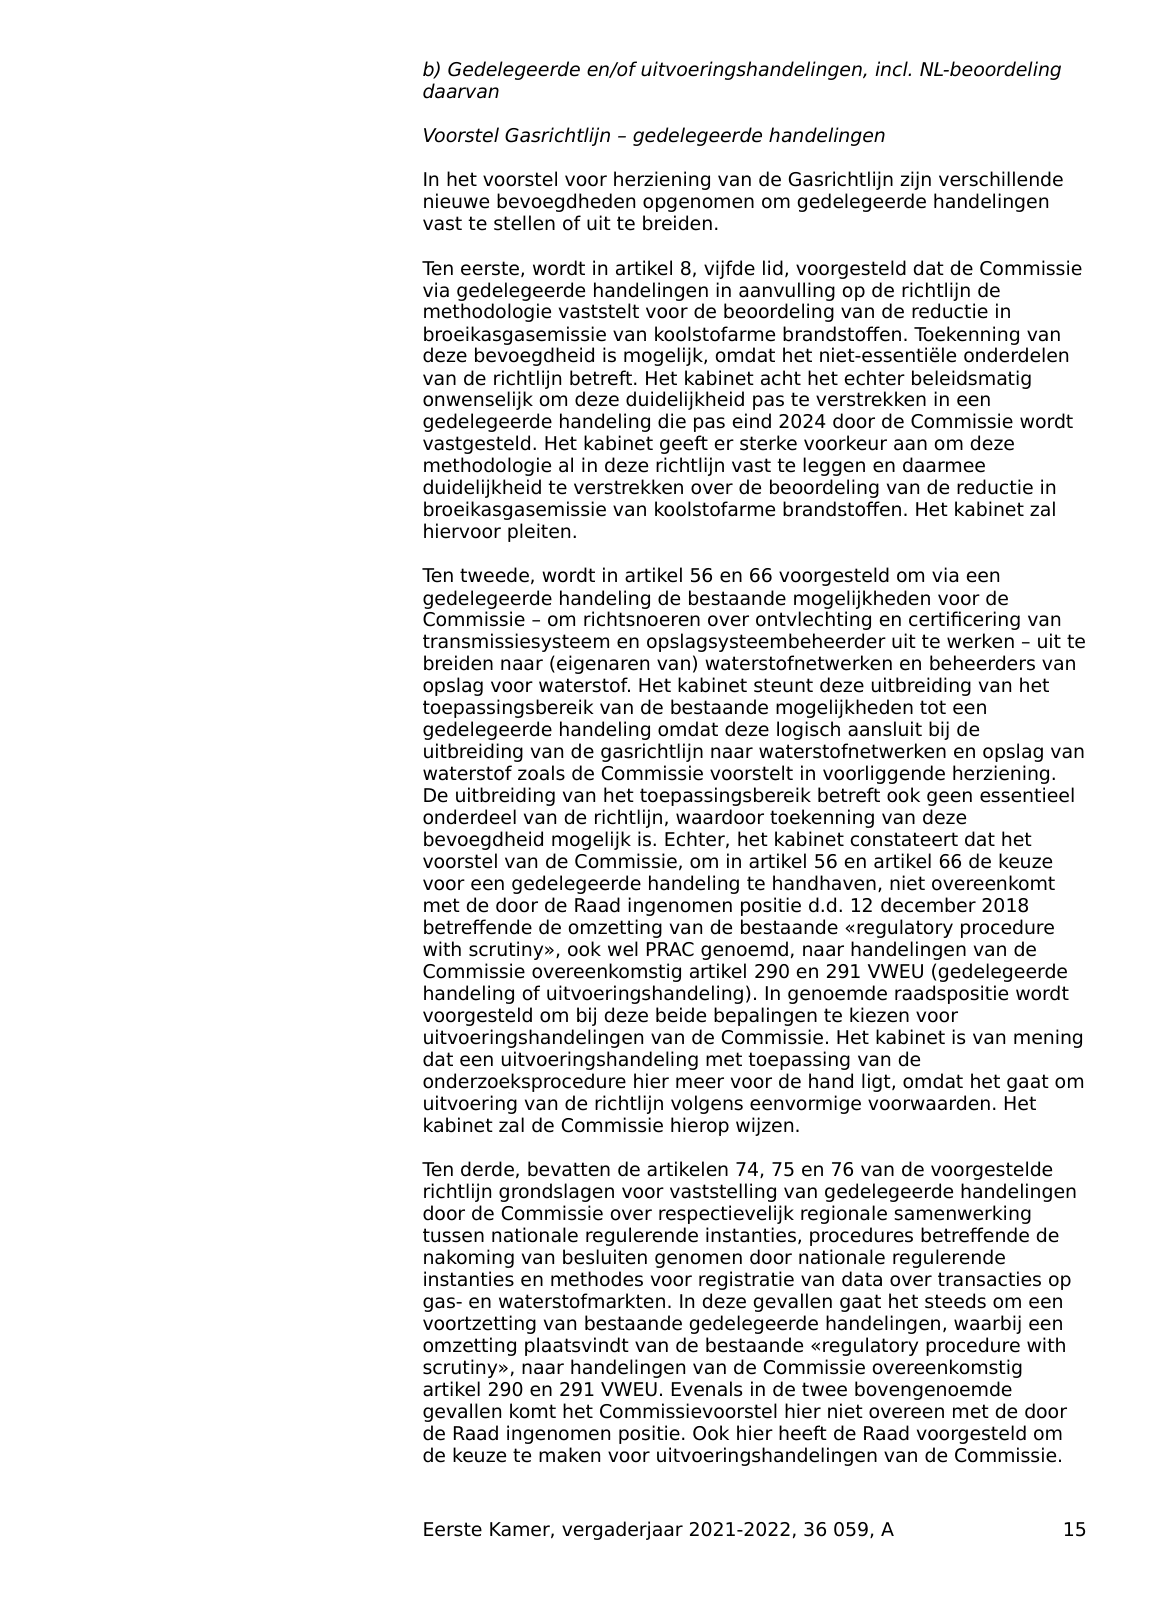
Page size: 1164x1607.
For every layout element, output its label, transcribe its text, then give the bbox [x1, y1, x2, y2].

text In het voorstel voor herziening van de Gasrichtlijn zijn verschillende nieuwe bevoegdheden opgenomen om gedelegeerde handelingen vast te stellen of uit te breiden. [422, 169, 1087, 235]
subtitle b) Gedelegeerde en/of uitvoeringshandelingen, incl. NL-beoordeling daarvan [422, 59, 1087, 103]
text Ten tweede, wordt in artikel 56 en 66 voorgesteld om via een gedelegeerde handeling de bestaande mogelijkheden voor de Commissie – om richtsnoeren over ontvlechting en certificering van transmissiesysteem en opslagsysteembeheerder uit te werken – uit te breiden naar (eigenaren van) waterstofnetwerken en beheerders van opslag voor waterstof. Het kabinet steunt deze uitbreiding van het toepassingsbereik van de bestaande mogelijkheden tot een gedelegeerde handeling omdat deze logisch aansluit bij de uitbreiding van de gasrichtlijn naar waterstofnetwerken en opslag van waterstof zoals de Commissie voorstelt in voorliggende herziening. De uitbreiding van het toepassingsbereik betreft ook geen essentieel onderdeel van de richtlijn, waardoor toekenning van deze bevoegdheid mogelijk is. Echter, het kabinet constateert dat het voorstel van de Commissie, om in artikel 56 en artikel 66 de keuze voor een gedelegeerde handeling te handhaven, niet overeenkomt met de door de Raad ingenomen positie d.d. 12 december 2018 betreffende de omzetting van de bestaande «regulatory procedure with scrutiny», ook wel PRAC genoemd, naar handelingen van de Commissie overeenkomstig artikel 290 en 291 VWEU (gedelegeerde handeling of uitvoeringshandeling). In genoemde raadspositie wordt voorgesteld om bij deze beide bepalingen te kiezen voor uitvoeringshandelingen van de Commissie. Het kabinet is van mening dat een uitvoeringshandeling met toepassing van de onderzoeksprocedure hier meer voor de hand ligt, omdat het gaat om uitvoering van de richtlijn volgens eenvormige voorwaarden. Het kabinet zal de Commissie hierop wijzen. [422, 565, 1087, 1137]
text Ten eerste, wordt in artikel 8, vijfde lid, voorgesteld dat de Commissie via gedelegeerde handelingen in aanvulling op de richtlijn de methodologie vaststelt voor de beoordeling van de reductie in broeikasgasemissie van koolstofarme brandstoffen. Toekenning van deze bevoegdheid is mogelijk, omdat het niet-essentiële onderdelen van de richtlijn betreft. Het kabinet acht het echter beleidsmatig onwenselijk om deze duidelijkheid pas te verstrekken in een gedelegeerde handeling die pas eind 2024 door de Commissie wordt vastgesteld. Het kabinet geeft er sterke voorkeur aan om deze methodologie al in deze richtlijn vast te leggen en daarmee duidelijkheid te verstrekken over de beoordeling van de reductie in broeikasgasemissie van koolstofarme brandstoffen. Het kabinet zal hiervoor pleiten. [422, 257, 1087, 543]
subtitle Voorstel Gasrichtlijn – gedelegeerde handelingen [422, 125, 1087, 147]
text Ten derde, bevatten de artikelen 74, 75 en 76 van de voorgestelde richtlijn grondslagen voor vaststelling van gedelegeerde handelingen door de Commissie over respectievelijk regionale samenwerking tussen nationale regulerende instanties, procedures betreffende de nakoming van besluiten genomen door nationale regulerende instanties en methodes voor registratie van data over transacties op gas- en waterstofmarkten. In deze gevallen gaat het steeds om een voortzetting van bestaande gedelegeerde handelingen, waarbij een omzetting plaatsvindt van de bestaande «regulatory procedure with scrutiny», naar handelingen van de Commissie overeenkomstig artikel 290 en 291 VWEU. Evenals in de twee bovengenoemde gevallen komt het Commissievoorstel hier niet overeen met de door de Raad ingenomen positie. Ook hier heeft de Raad voorgesteld om de keuze te maken voor uitvoeringshandelingen van de Commissie. [422, 1159, 1087, 1467]
